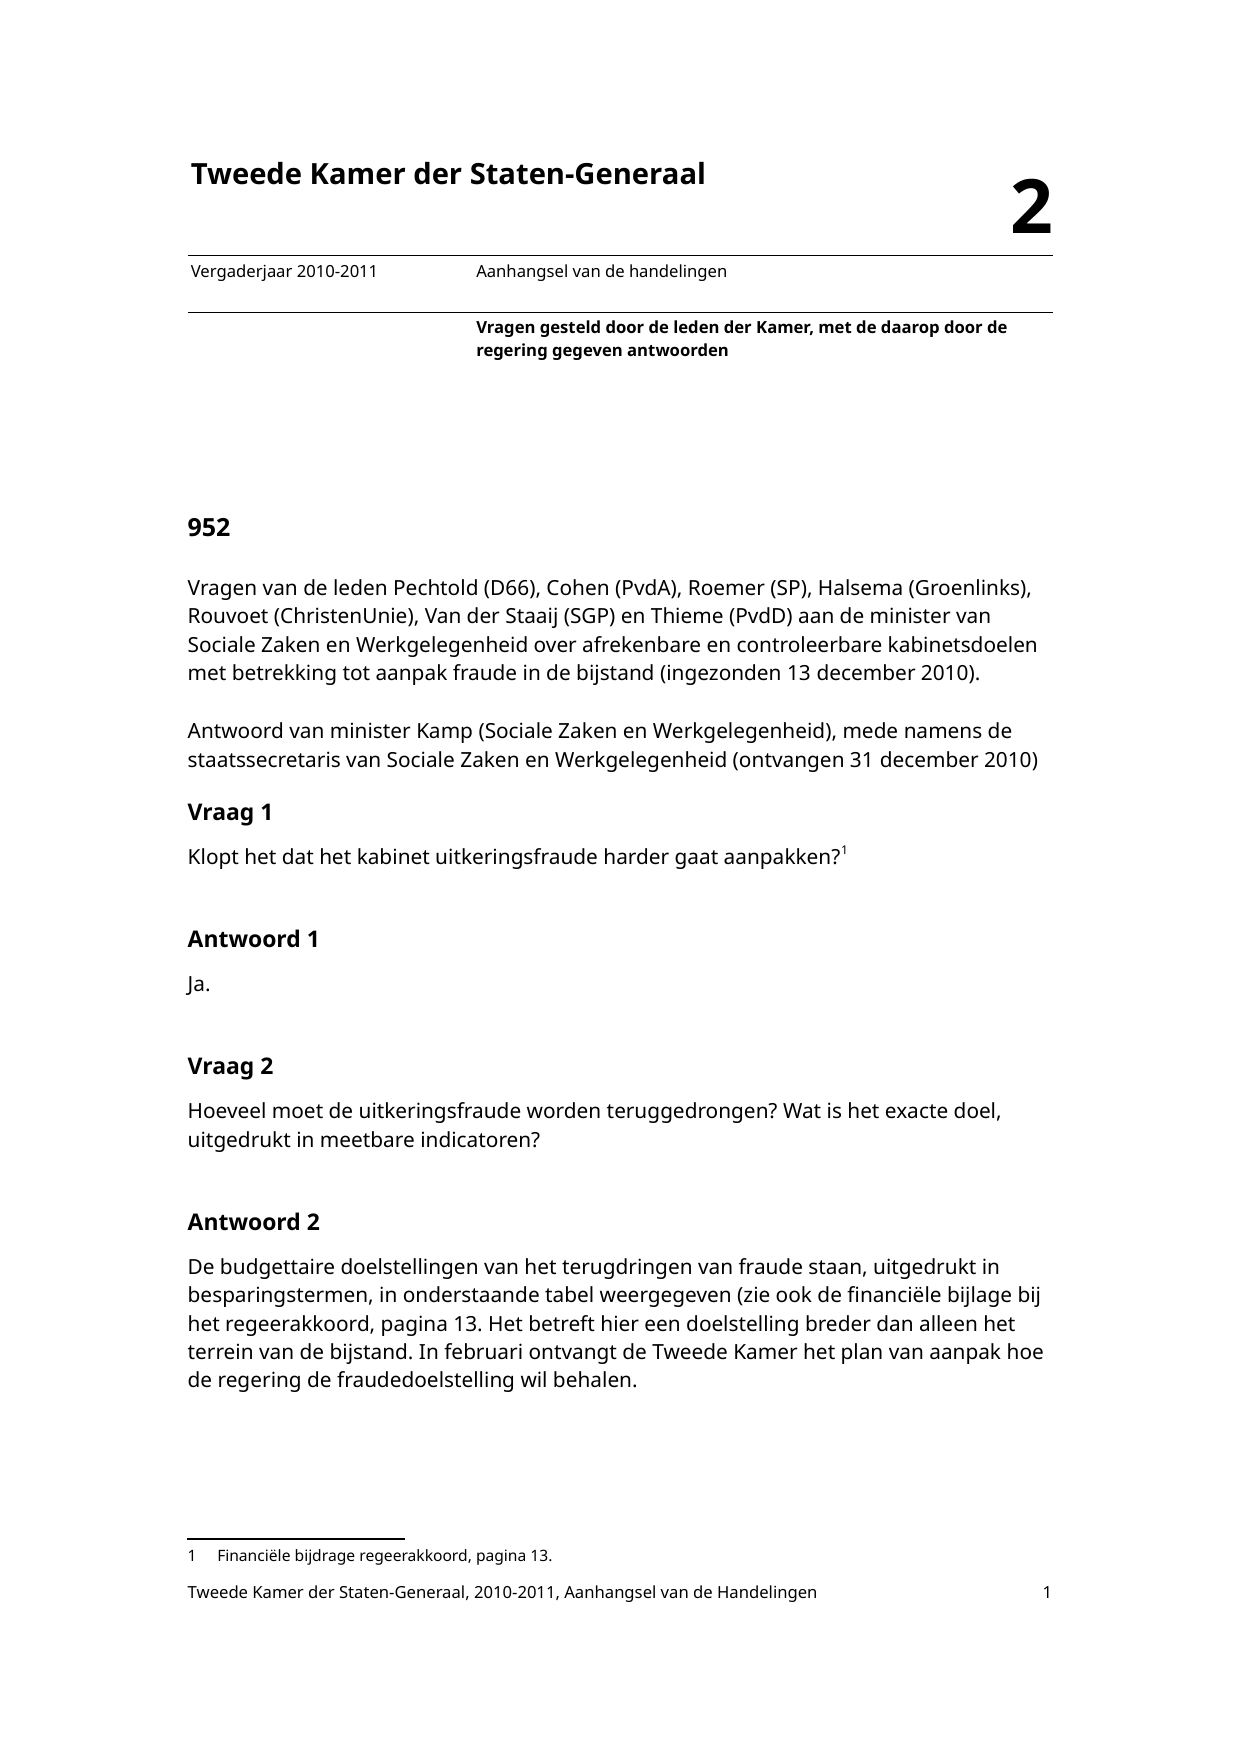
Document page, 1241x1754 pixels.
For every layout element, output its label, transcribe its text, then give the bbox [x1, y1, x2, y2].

table_header Tweede Kamer der Staten-Generaal [188, 150, 879, 255]
text Antwoord van minister Kamp (Sociale Zaken en Werkgelegenheid), mede namens de staatssecretaris van Sociale Zaken en Werkgelegenheid (ontvangen 31 december 2010) [187, 716, 1053, 773]
subtitle Antwoord 2 [187, 1206, 1053, 1237]
table_cell Aanhangsel van de handelingen [473, 256, 1053, 312]
text Klopt het dat het kabinet uitkeringsfraude harder gaat aanpakken? [187, 842, 1053, 870]
table_cell Vragen gesteld door de leden der Kamer, met de daarop door de regering gegeven antwoorden [473, 313, 1053, 361]
table_cell Vergaderjaar 2010-2011 [188, 256, 473, 312]
subtitle Vraag 1 [187, 796, 1053, 827]
text Ja. [187, 969, 1053, 997]
text Hoeveel moet de uitkeringsfraude worden teruggedrongen? Wat is het exacte doel, uitgedrukt in meetbare indicatoren? [187, 1096, 1053, 1153]
text 952 [187, 509, 1053, 543]
table_cell [188, 313, 473, 361]
text De budgettaire doelstellingen van het terugdringen van fraude staan, uitgedrukt in besparingstermen, in onderstaande tabel weergegeven (zie ook de financiële bijlage bij het regeerakkoord, pagina 13. Het betreft hier een doelstelling breder dan alleen het terrein van de bijstand. In februari ontvangt de Tweede Kamer het plan van aanpak hoe de regering de fraudedoelstelling wil behalen. [187, 1252, 1053, 1394]
subtitle Vraag 2 [187, 1050, 1053, 1081]
table_header 2 [880, 150, 1053, 255]
text Vragen van de leden Pechtold (D66), Cohen (PvdA), Roemer (SP), Halsema (Groenlinks), Rouvoet (ChristenUnie), Van der Staaij (SGP) en Thieme (PvdD) aan de minister van Sociale Zaken en Werkgelegenheid over afrekenbare en controleerbare kabinetsdoelen met betrekking tot aanpak fraude in de bijstand (ingezonden 13 december 2010). [187, 573, 1053, 687]
subtitle Antwoord 1 [187, 923, 1053, 954]
text Financiële bijdrage regeerakkoord, pagina 13. [187, 1538, 1053, 1566]
